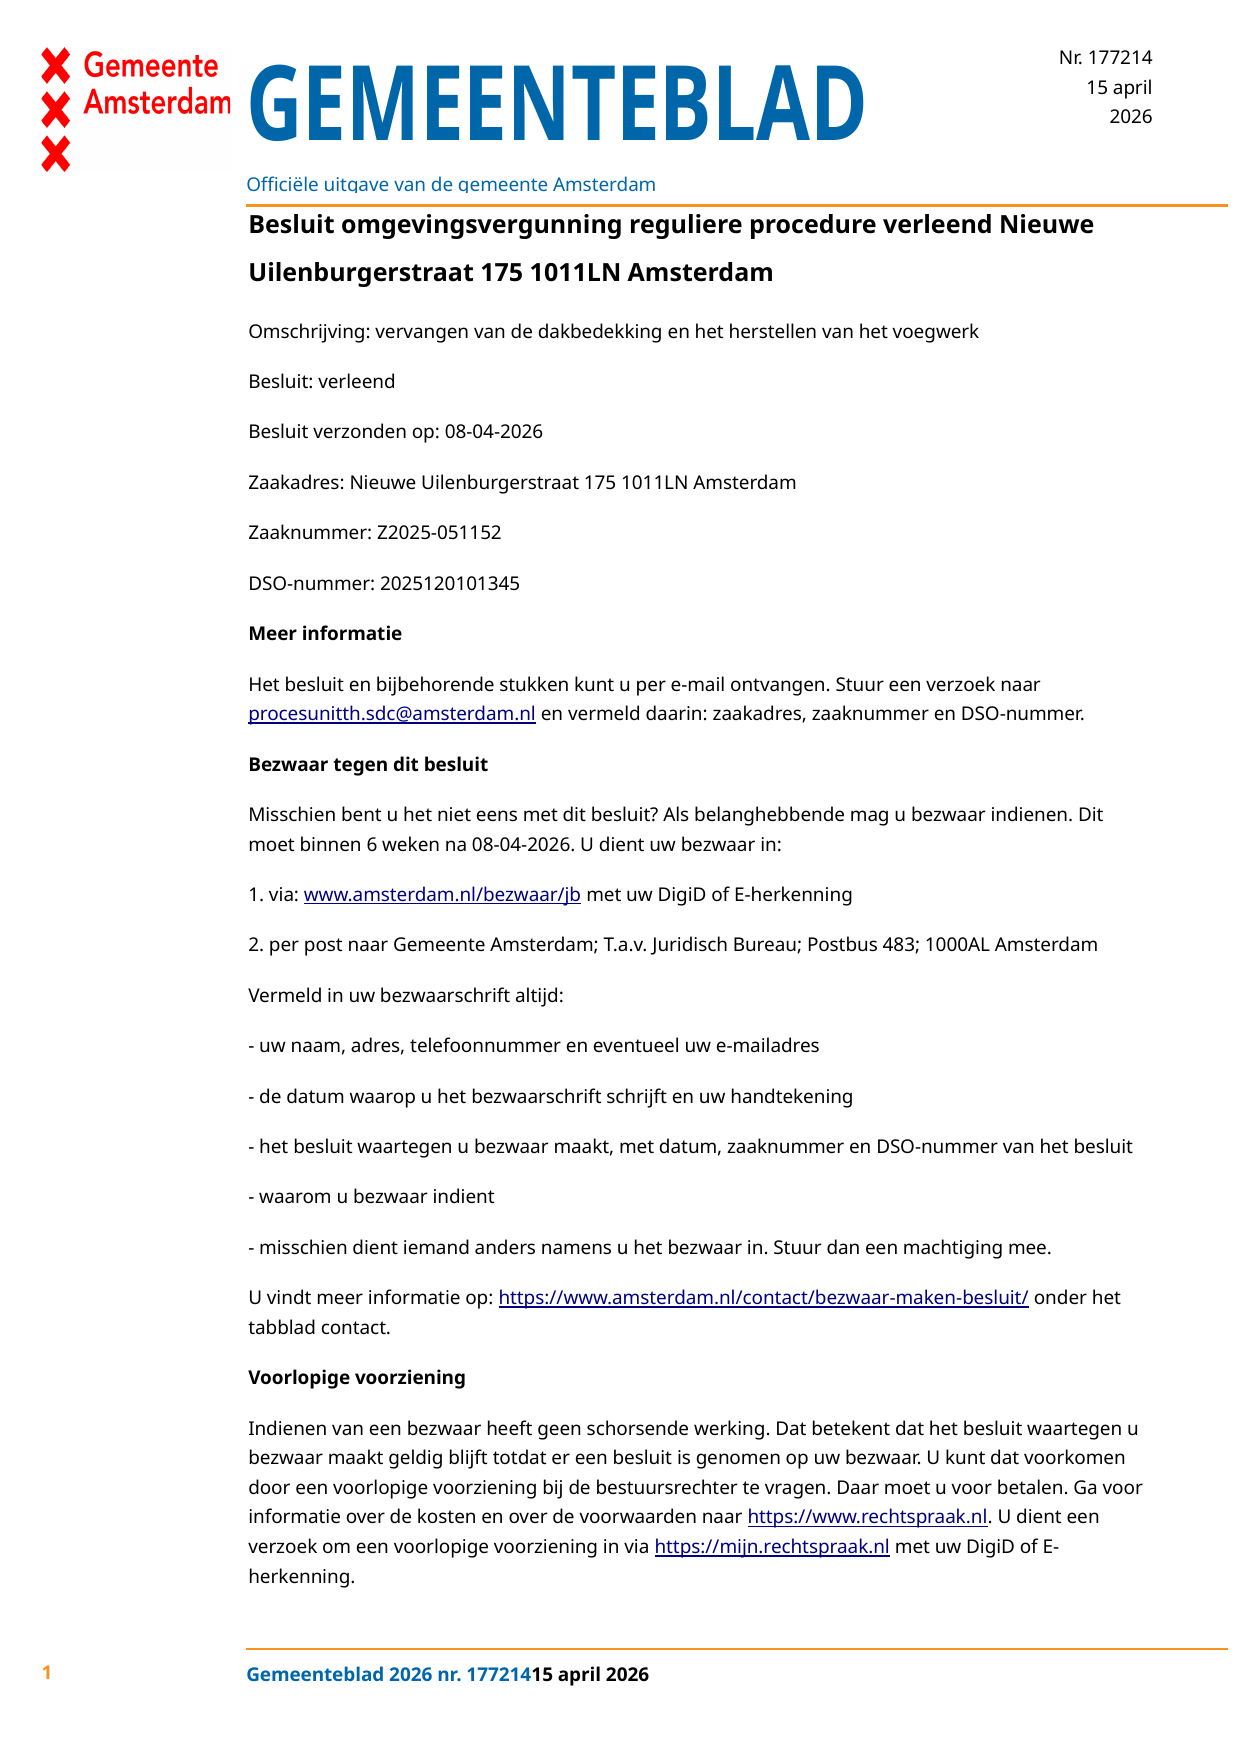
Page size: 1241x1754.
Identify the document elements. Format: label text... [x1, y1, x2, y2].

text U vindt meer informatie op: https://www.amsterdam.nl/contact/bezwaar-maken-besluit/ onder het tabblad contact. [248, 1284, 1152, 1340]
text - het besluit waartegen u bezwaar maakt, met datum, zaaknummer en DSO-nummer van het besluit [248, 1133, 1152, 1159]
text DSO-nummer: 2025120101345 [248, 570, 1152, 596]
text Indienen van een bezwaar heeft geen schorsende werking. Dat betekent dat het besluit waartegen u bezwaar maakt geldig blijft totdat er een besluit is genomen op uw bezwaar. U kunt dat voorkomen door een voorlopige voorziening bij de bestuursrechter te vragen. Daar moet u voor betalen. Ga voor informatie over de kosten en over de voorwaarden naar https://www.rechtspraak.nl. U dient een verzoek om een voorlopige voorziening in via https://mijn.rechtspraak.nl met uw DigiD of E-herkenning. [248, 1415, 1152, 1589]
text Besluit verzonden op: 08-04-2026 [248, 419, 1152, 444]
text - de datum waarop u het bezwaarschrift schrijft en uw handtekening [248, 1083, 1152, 1109]
text Meer informatie [248, 620, 1152, 646]
text Omschrijving: vervangen van de dakbedekking en het herstellen van het voegwerk [248, 318, 1152, 344]
text 2. per post naar Gemeente Amsterdam; T.a.v. Juridisch Bureau; Postbus 483; 1000AL Amsterdam [248, 932, 1152, 957]
text - misschien dient iemand anders namens u het bezwaar in. Stuur dan een machtiging mee. [248, 1234, 1152, 1260]
text Het besluit en bijbehorende stukken kunt u per e-mail ontvangen. Stuur een verzoek naar procesunitth.sdc@amsterdam.nl en vermeld daarin: zaakadres, zaaknummer en DSO-nummer. [248, 671, 1152, 726]
text 1. via: www.amsterdam.nl/bezwaar/jb met uw DigiD of E-herkenning [248, 881, 1152, 907]
text Besluit omgevingsvergunning reguliere procedure verleend Nieuwe Uilenburgerstraat 175 1011LN Amsterdam [248, 207, 1152, 288]
text Zaaknummer: Z2025-051152 [248, 519, 1152, 545]
text Voorlopige voorziening [248, 1364, 1152, 1390]
text Besluit: verleend [248, 368, 1152, 394]
text - uw naam, adres, telefoonnummer en eventueel uw e-mailadres [248, 1032, 1152, 1058]
text Vermeld in uw bezwaarschrift altijd: [248, 982, 1152, 1008]
text - waarom u bezwaar indient [248, 1184, 1152, 1209]
text Misschien bent u het niet eens met dit besluit? Als belanghebbende mag u bezwaar indienen. Dit moet binnen 6 weken na 08-04-2026. U dient uw bezwaar in: [248, 801, 1152, 857]
picture [41, 47, 231, 172]
text Bezwaar tegen dit besluit [248, 751, 1152, 777]
text Zaakadres: Nieuwe Uilenburgerstraat 175 1011LN Amsterdam [248, 469, 1152, 495]
